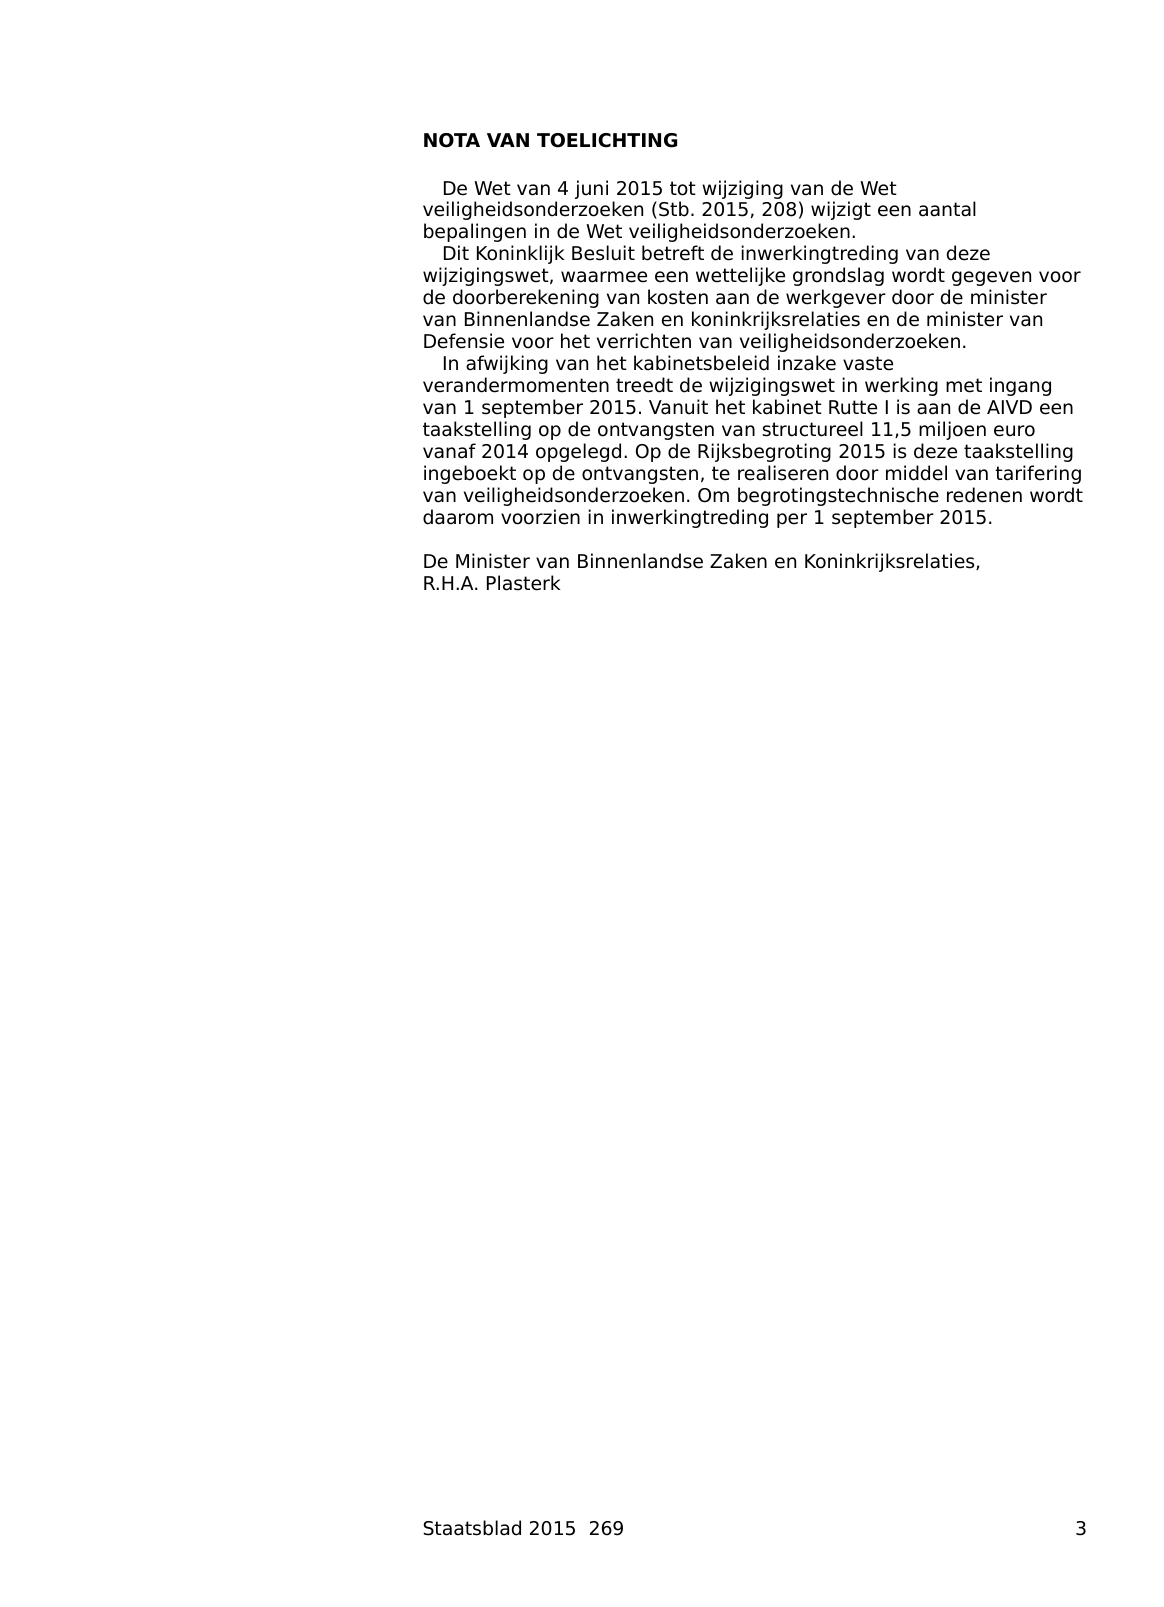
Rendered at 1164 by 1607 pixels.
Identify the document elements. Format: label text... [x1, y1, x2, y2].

text In afwijking van het kabinetsbeleid inzake vaste verandermomenten treedt de wijzigingswet in werking met ingang van 1 september 2015. Vanuit het kabinet Rutte I is aan de AIVD een taakstelling op de ontvangsten van structureel 11,5 miljoen euro vanaf 2014 opgelegd. Op de Rijksbegroting 2015 is deze taakstelling ingeboekt op de ontvangsten, te realiseren door middel van tarifering van veiligheidsonderzoeken. Om begrotingstechnische redenen wordt daarom voorzien in inwerkingtreding per 1 september 2015. [422, 353, 1087, 529]
text De Wet van 4 juni 2015 tot wijziging van de Wet veiligheidsonderzoeken (Stb. 2015, 208) wijzigt een aantal bepalingen in de Wet veiligheidsonderzoeken. [422, 177, 1087, 243]
text De Minister van Binnenlandse Zaken en Koninkrijksrelaties, R.H.A. Plasterk [422, 551, 1087, 595]
subtitle NOTA VAN TOELICHTING [422, 130, 1087, 152]
text Dit Koninklijk Besluit betreft de inwerkingtreding van deze wijzigingswet, waarmee een wettelijke grondslag wordt gegeven voor de doorberekening van kosten aan de werkgever door de minister van Binnenlandse Zaken en koninkrijksrelaties en de minister van Defensie voor het verrichten van veiligheidsonderzoeken. [422, 243, 1087, 353]
